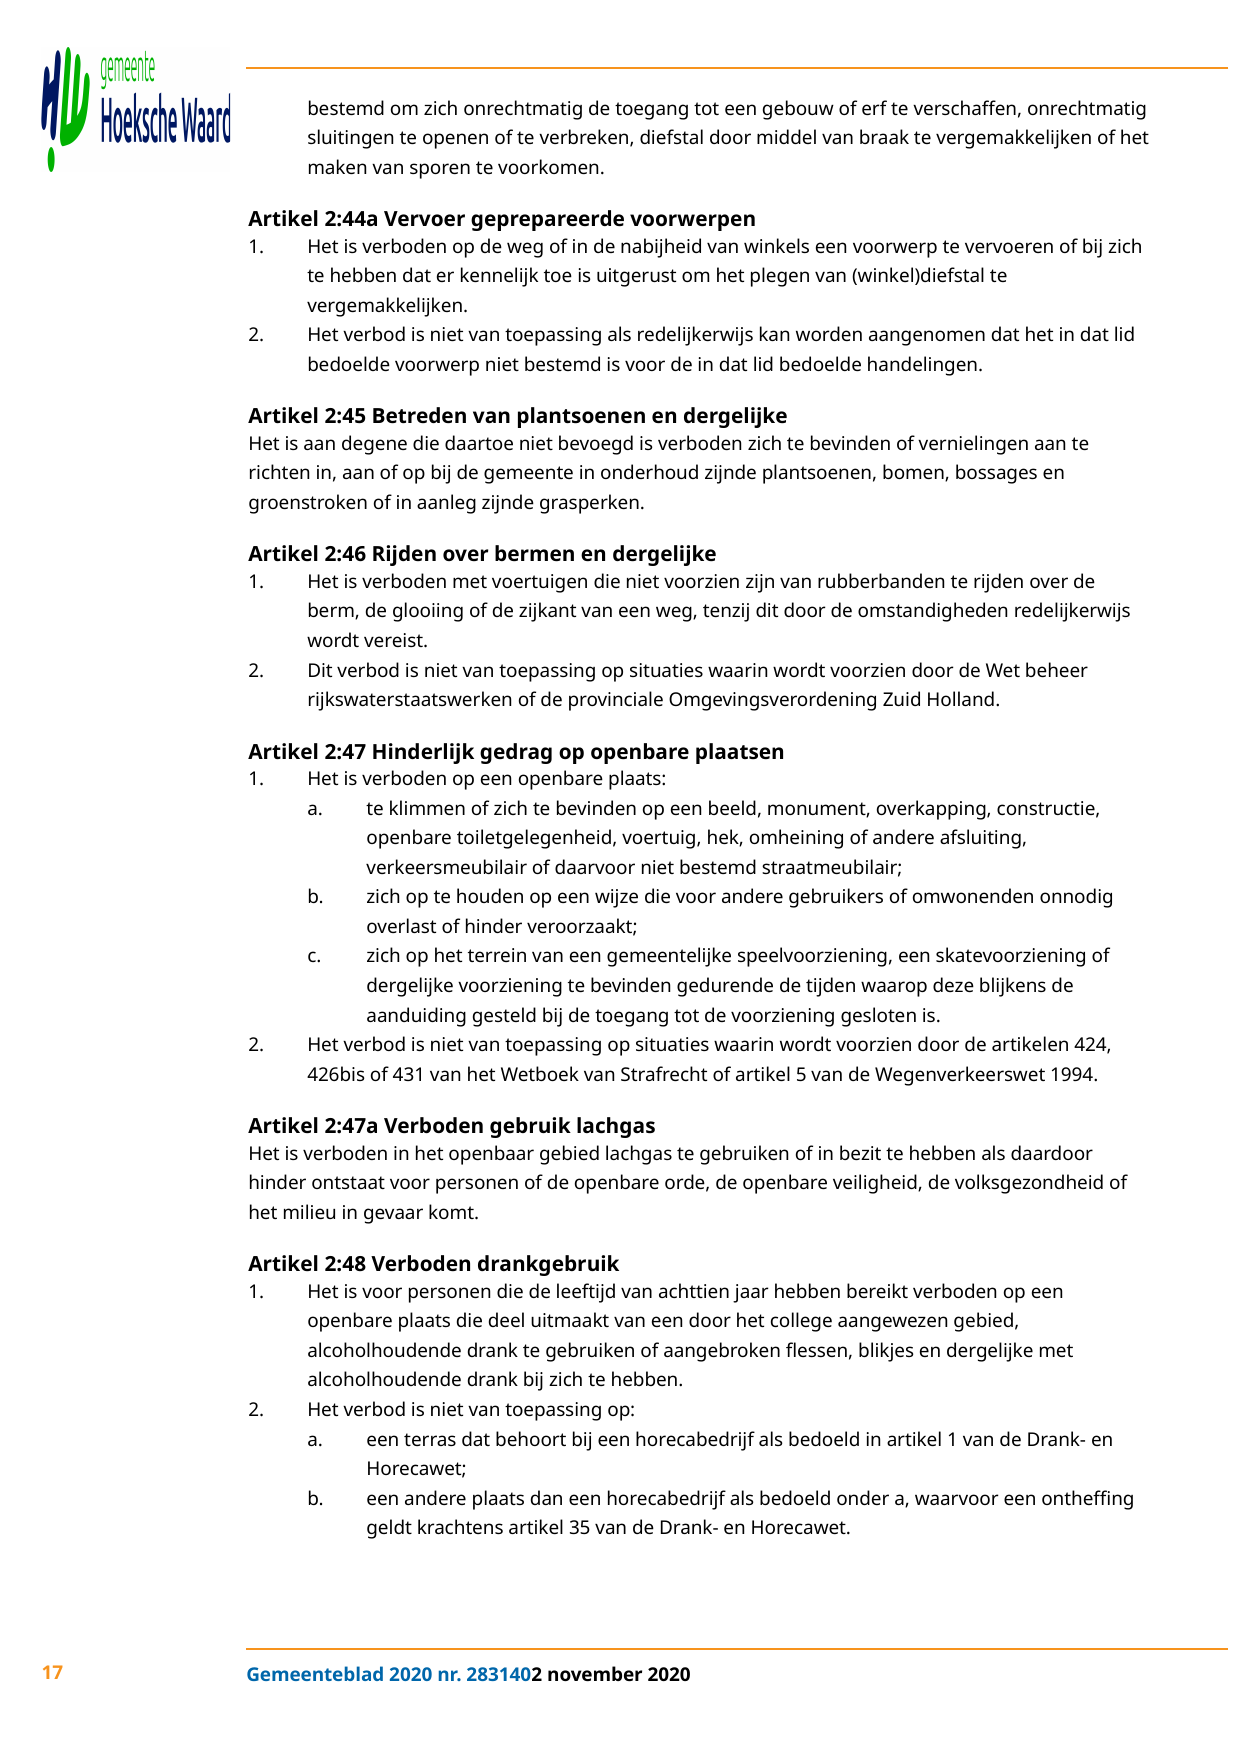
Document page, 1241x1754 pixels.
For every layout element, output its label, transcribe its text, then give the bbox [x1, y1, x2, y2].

list Het is verboden met voertuigen die niet voorzien zijn van rubberbanden te rijden over de berm, de glooiing of de zijkant van een weg, tenzij dit door de omstandigheden redelijkerwijs wordt vereist. [248, 568, 1152, 653]
text Artikel 2:47a Verboden gebruik lachgas [248, 1111, 1152, 1140]
text Het is verboden in het openbaar gebied lachgas te gebruiken of in bezit te hebben als daardoor hinder ontstaat voor personen of de openbare orde, de openbare veiligheid, de volksgezondheid of het milieu in gevaar komt. [248, 1140, 1152, 1225]
list Dit verbod is niet van toepassing op situaties waarin wordt voorzien door de Wet beheer rijkswaterstaatswerken of de provinciale Omgevingsverordening Zuid Holland. [248, 657, 1152, 712]
text Artikel 2:44a Vervoer geprepareerde voorwerpen [248, 204, 1152, 233]
list een andere plaats dan een horecabedrijf als bedoeld onder a, waarvoor een ontheffing geldt krachtens artikel 35 van de Drank- en Horecawet. [307, 1485, 1152, 1540]
list bestemd om zich onrechtmatig de toegang tot een gebouw of erf te verschaffen, onrechtmatig sluitingen te openen of te verbreken, diefstal door middel van braak te vergemakkelijken of het maken van sporen te voorkomen. [248, 95, 1152, 180]
list Het verbod is niet van toepassing op situaties waarin wordt voorzien door de artikelen 424, 426bis of 431 van het Wetboek van Strafrecht of artikel 5 van de Wegenverkeerswet 1994. [248, 1031, 1152, 1087]
list zich op te houden op een wijze die voor andere gebruikers of omwonenden onnodig overlast of hinder veroorzaakt; [307, 883, 1152, 939]
list te klimmen of zich te bevinden op een beeld, monument, overkapping, constructie, openbare toiletgelegenheid, voertuig, hek, omheining of andere afsluiting, verkeersmeubilair of daarvoor niet bestemd straatmeubilair; [307, 795, 1152, 880]
picture [41, 47, 231, 172]
text Artikel 2:45 Betreden van plantsoenen en dergelijke [248, 402, 1152, 430]
list Het verbod is niet van toepassing als redelijkerwijs kan worden aangenomen dat het in dat lid bedoelde voorwerp niet bestemd is voor de in dat lid bedoelde handelingen. [248, 322, 1152, 377]
list Het is voor personen die de leeftijd van achttien jaar hebben bereikt verboden op een openbare plaats die deel uitmaakt van een door het college aangewezen gebied, alcoholhoudende drank te gebruiken of aangebroken flessen, blikjes en dergelijke met alcoholhoudende drank bij zich te hebben. [248, 1278, 1152, 1392]
text Artikel 2:48 Verboden drankgebruik [248, 1249, 1152, 1278]
list Het is verboden op de weg of in de nabijheid van winkels een voorwerp te vervoeren of bij zich te hebben dat er kennelijk toe is uitgerust om het plegen van (winkel)diefstal te vergemakkelijken. [248, 233, 1152, 318]
list een terras dat behoort bij een horecabedrijf als bedoeld in artikel 1 van de Drank- en Horecawet; [307, 1426, 1152, 1481]
list zich op het terrein van een gemeentelijke speelvoorziening, een skatevoorziening of dergelijke voorziening te bevinden gedurende de tijden waarop deze blijkens de aanduiding gesteld bij de toegang tot de voorziening gesloten is. [307, 943, 1152, 1028]
list Het is verboden op een openbare plaats: [248, 765, 1152, 791]
text Het is aan degene die daartoe niet bevoegd is verboden zich te bevinden of vernielingen aan te richten in, aan of op bij de gemeente in onderhoud zijnde plantsoenen, bomen, bossages en groenstroken of in aanleg zijnde grasperken. [248, 430, 1152, 515]
list Het verbod is niet van toepassing op: [248, 1396, 1152, 1422]
text Artikel 2:47 Hinderlijk gedrag op openbare plaatsen [248, 737, 1152, 765]
text Artikel 2:46 Rijden over bermen en dergelijke [248, 539, 1152, 568]
